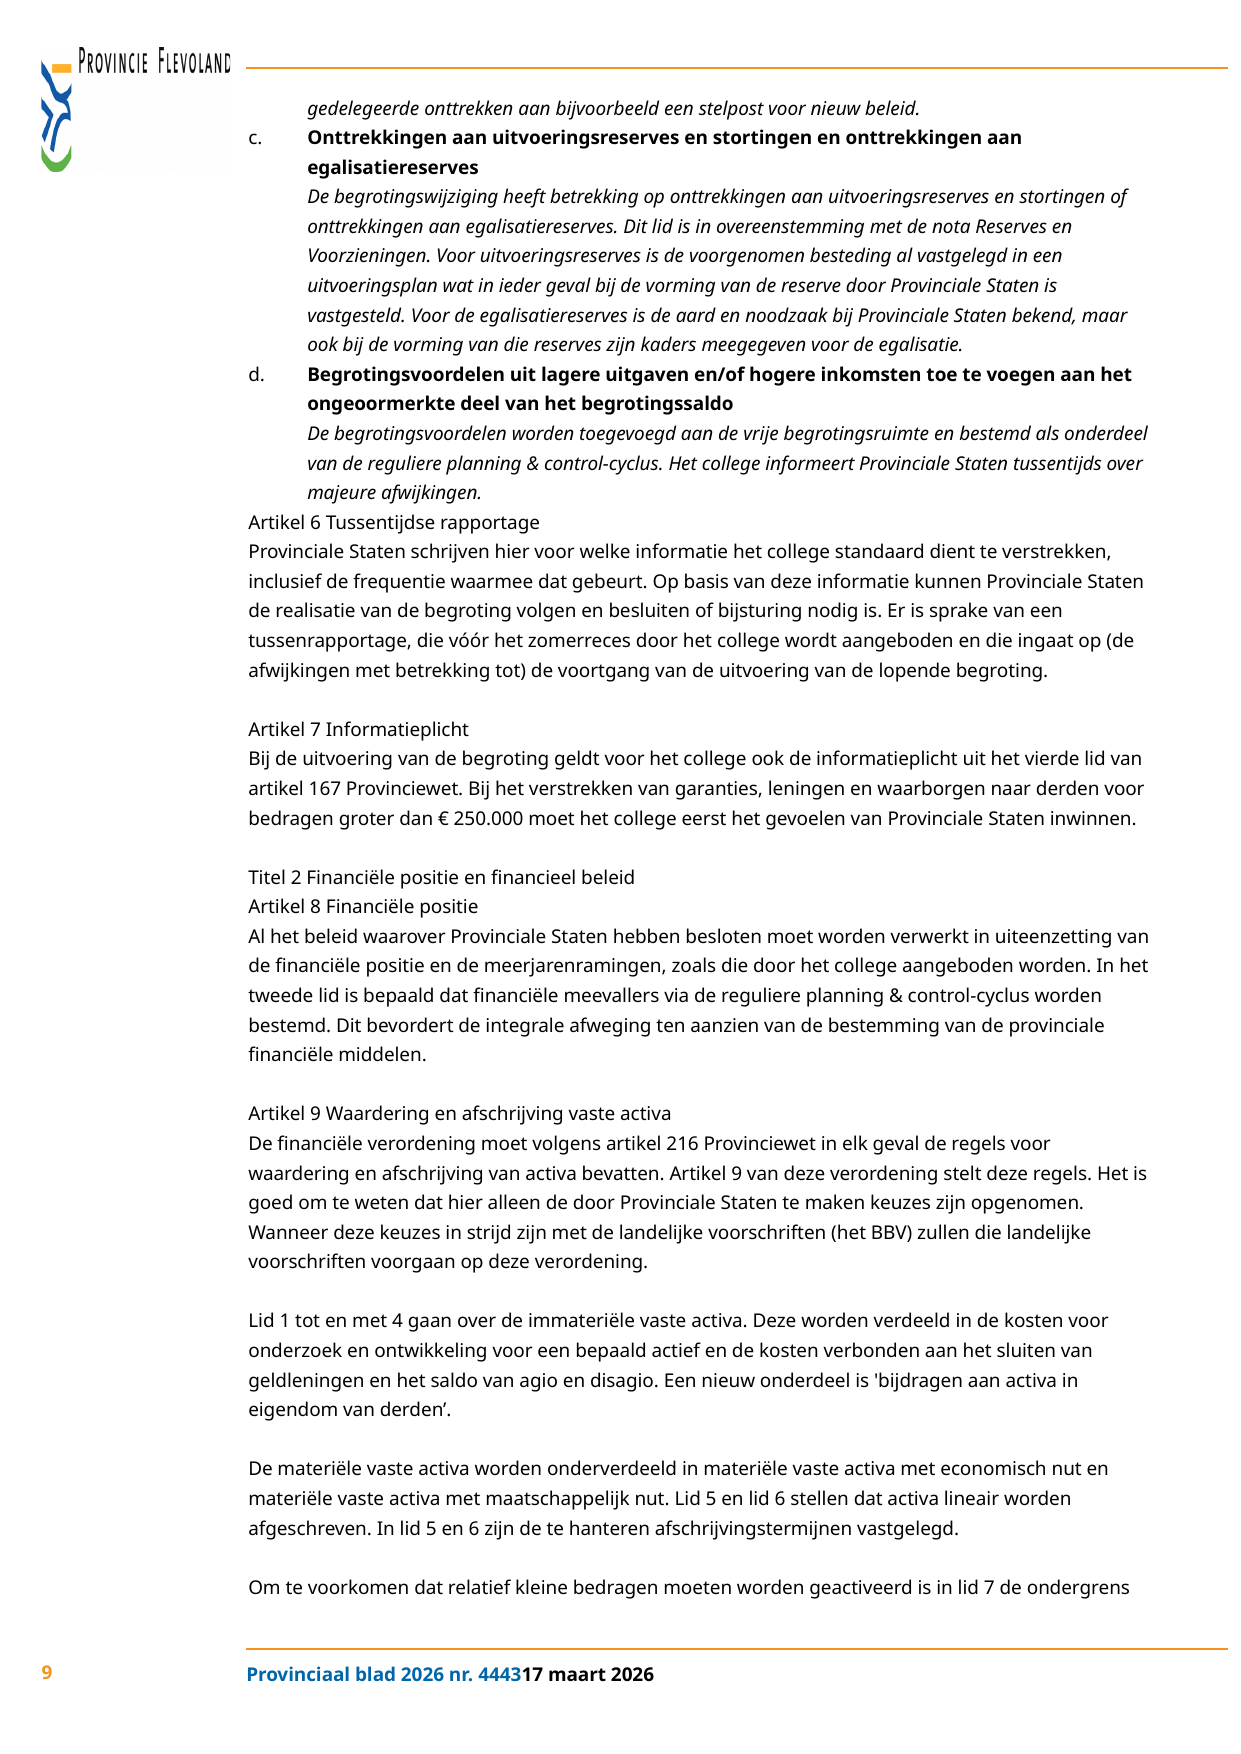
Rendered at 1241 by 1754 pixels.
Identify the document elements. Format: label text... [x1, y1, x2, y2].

text Lid 1 tot en met 4 gaan over de immateriële vaste activa. Deze worden verdeeld in de kosten voor onderzoek en ontwikkeling voor een bepaald actief en de kosten verbonden aan het sluiten van geldleningen en het saldo van agio en disagio. Een nieuw onderdeel is 'bijdragen aan activa in eigendom van derden’. [248, 1308, 1152, 1422]
list gedelegeerde onttrekken aan bijvoorbeeld een stelpost voor nieuw beleid. [248, 95, 1152, 121]
text De materiële vaste activa worden onderverdeeld in materiële vaste activa met economisch nut en materiële vaste activa met maatschappelijk nut. Lid 5 en lid 6 stellen dat activa lineair worden afgeschreven. In lid 5 en 6 zijn de te hanteren afschrijvingstermijnen vastgelegd. [248, 1456, 1152, 1541]
text Artikel 8 Financiële positie [248, 893, 1152, 919]
list Onttrekkingen aan uitvoeringsreserves en stortingen en onttrekkingen aan egalisatiereserves [248, 124, 1152, 180]
text Bij de uitvoering van de begroting geldt voor het college ook de informatieplicht uit het vierde lid van artikel 167 Provinciewet. Bij het verstrekken van garanties, leningen en waarborgen naar derden voor bedragen groter dan € 250.000 moet het college eerst het gevoelen van Provinciale Staten inwinnen. [248, 746, 1152, 831]
list Begrotingsvoordelen uit lagere uitgaven en/of hogere inkomsten toe te voegen aan het ongeoormerkte deel van het begrotingssaldo [248, 361, 1152, 416]
list De begrotingsvoordelen worden toegevoegd aan de vrije begrotingsruimte en bestemd als onderdeel van de reguliere planning & control-cyclus. Het college informeert Provinciale Staten tussentijds over majeure afwijkingen. [248, 420, 1152, 505]
list De begrotingswijziging heeft betrekking op onttrekkingen aan uitvoeringsreserves en stortingen of onttrekkingen aan egalisatiereserves. Dit lid is in overeenstemming met de nota Reserves en Voorzieningen. Voor uitvoeringsreserves is de voorgenomen besteding al vastgelegd in een uitvoeringsplan wat in ieder geval bij de vorming van de reserve door Provinciale Staten is vastgesteld. Voor de egalisatiereserves is de aard en noodzaak bij Provinciale Staten bekend, maar ook bij de vorming van die reserves zijn kaders meegegeven voor de egalisatie. [248, 183, 1152, 357]
text Artikel 6 Tussentijdse rapportage [248, 509, 1152, 535]
text Artikel 9 Waardering en afschrijving vaste activa [248, 1101, 1152, 1126]
text Artikel 7 Informatieplicht [248, 716, 1152, 742]
text Al het beleid waarover Provinciale Staten hebben besloten moet worden verwerkt in uiteenzetting van de financiële positie en de meerjarenramingen, zoals die door het college aangeboden worden. In het tweede lid is bepaald dat financiële meevallers via de reguliere planning & control-cyclus worden bestemd. Dit bevordert de integrale afweging ten aanzien van de bestemming van de provinciale financiële middelen. [248, 923, 1152, 1067]
picture [41, 47, 231, 172]
text Titel 2 Financiële positie en financieel beleid [248, 864, 1152, 890]
text De financiële verordening moet volgens artikel 216 Provinciewet in elk geval de regels voor waardering en afschrijving van activa bevatten. Artikel 9 van deze verordening stelt deze regels. Het is goed om te weten dat hier alleen de door Provinciale Staten te maken keuzes zijn opgenomen. Wanneer deze keuzes in strijd zijn met de landelijke voorschriften (het BBV) zullen die landelijke voorschriften voorgaan op deze verordening. [248, 1130, 1152, 1274]
text Provinciale Staten schrijven hier voor welke informatie het college standaard dient te verstrekken, inclusief de frequentie waarmee dat gebeurt. Op basis van deze informatie kunnen Provinciale Staten de realisatie van de begroting volgen en besluiten of bijsturing nodig is. Er is sprake van een tussenrapportage, die vóór het zomerreces door het college wordt aangeboden en die ingaat op (de afwijkingen met betrekking tot) de voortgang van de uitvoering van de lopende begroting. [248, 538, 1152, 683]
text Om te voorkomen dat relatief kleine bedragen moeten worden geactiveerd is in lid 7 de ondergrens [248, 1574, 1152, 1600]
